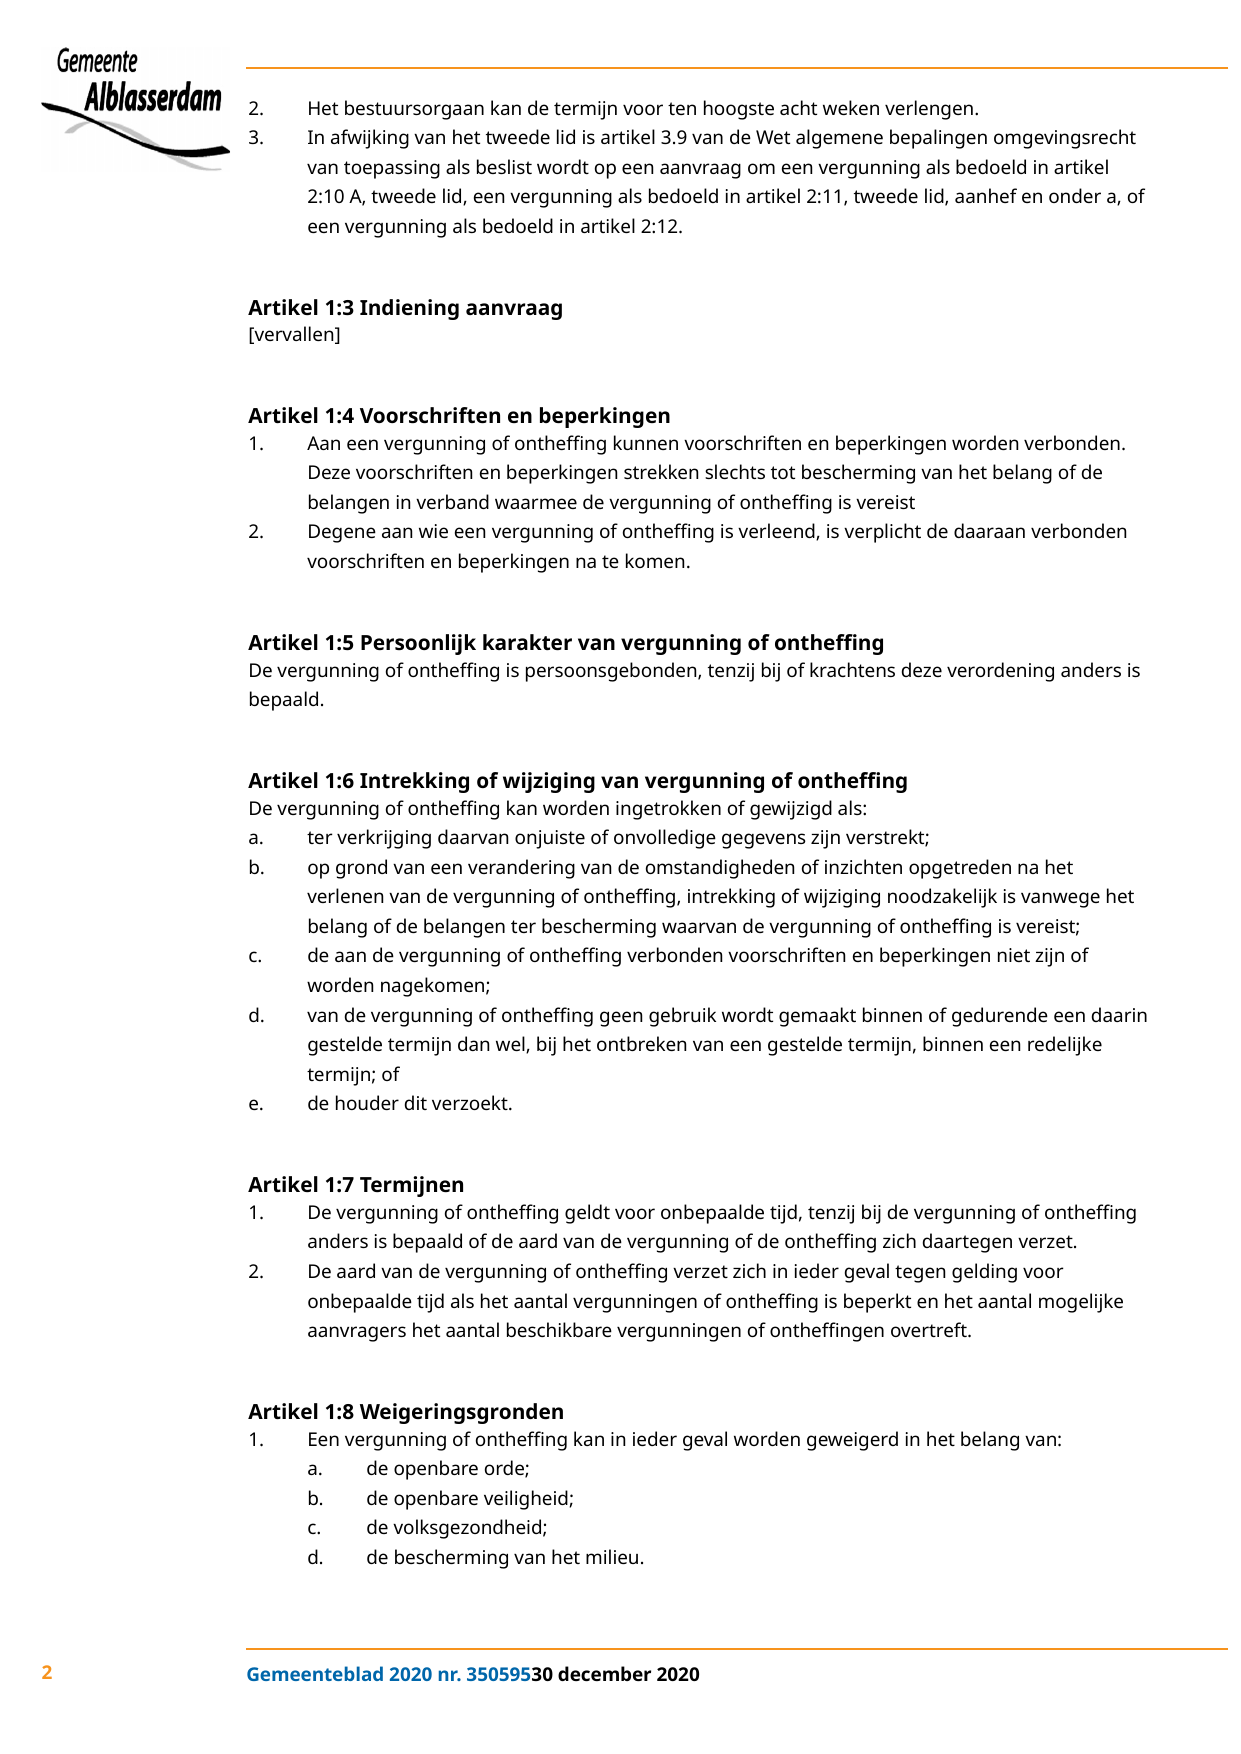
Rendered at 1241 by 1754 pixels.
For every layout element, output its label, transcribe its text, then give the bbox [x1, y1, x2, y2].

picture [41, 47, 231, 172]
list Een vergunning of ontheffing kan in ieder geval worden geweigerd in het belang van: [248, 1426, 1152, 1452]
list Aan een vergunning of ontheffing kunnen voorschriften en beperkingen worden verbonden. Deze voorschriften en beperkingen strekken slechts tot bescherming van het belang of de belangen in verband waarmee de vergunning of ontheffing is vereist [248, 430, 1152, 515]
text [vervallen] [248, 322, 1152, 347]
list De vergunning of ontheffing geldt voor onbepaalde tijd, tenzij bij de vergunning of ontheffing anders is bepaald of de aard van de vergunning of de ontheffing zich daartegen verzet. [248, 1199, 1152, 1254]
list van de vergunning of ontheffing geen gebruik wordt gemaakt binnen of gedurende een daarin gestelde termijn dan wel, bij het ontbreken van een gestelde termijn, binnen een redelijke termijn; of [248, 1002, 1152, 1087]
list de houder dit verzoekt. [248, 1091, 1152, 1116]
list de bescherming van het milieu. [307, 1544, 1152, 1570]
list op grond van een verandering van de omstandigheden of inzichten opgetreden na het verlenen van de vergunning of ontheffing, intrekking of wijziging noodzakelijk is vanwege het belang of de belangen ter bescherming waarvan de vergunning of ontheffing is vereist; [248, 854, 1152, 939]
text Artikel 1:4 Voorschriften en beperkingen [248, 402, 1152, 430]
list de volksgezondheid; [307, 1514, 1152, 1540]
list Het bestuursorgaan kan de termijn voor ten hoogste acht weken verlengen. [248, 95, 1152, 121]
list ter verkrijging daarvan onjuiste of onvolledige gegevens zijn verstrekt; [248, 824, 1152, 850]
text Artikel 1:5 Persoonlijk karakter van vergunning of ontheffing [248, 628, 1152, 657]
text Artikel 1:3 Indiening aanvraag [248, 293, 1152, 322]
list de openbare veiligheid; [307, 1485, 1152, 1511]
text De vergunning of ontheffing is persoonsgebonden, tenzij bij of krachtens deze verordening anders is bepaald. [248, 657, 1152, 712]
list In afwijking van het tweede lid is artikel 3.9 van de Wet algemene bepalingen omgevingsrecht van toepassing als beslist wordt op een aanvraag om een vergunning als bedoeld in artikel 2:10 A, tweede lid, een vergunning als bedoeld in artikel 2:11, tweede lid, aanhef en onder a, of een vergunning als bedoeld in artikel 2:12. [248, 124, 1152, 239]
list Degene aan wie een vergunning of ontheffing is verleend, is verplicht de daaraan verbonden voorschriften en beperkingen na te komen. [248, 519, 1152, 574]
list de aan de vergunning of ontheffing verbonden voorschriften en beperkingen niet zijn of worden nagekomen; [248, 943, 1152, 998]
list De aard van de vergunning of ontheffing verzet zich in ieder geval tegen gelding voor onbepaalde tijd als het aantal vergunningen of ontheffing is beperkt en het aantal mogelijke aanvragers het aantal beschikbare vergunningen of ontheffingen overtreft. [248, 1258, 1152, 1343]
text Artikel 1:7 Termijnen [248, 1171, 1152, 1199]
text Artikel 1:6 Intrekking of wijziging van vergunning of ontheffing [248, 766, 1152, 795]
text De vergunning of ontheffing kan worden ingetrokken of gewijzigd als: [248, 795, 1152, 821]
text Artikel 1:8 Weigeringsgronden [248, 1397, 1152, 1426]
list de openbare orde; [307, 1455, 1152, 1481]
